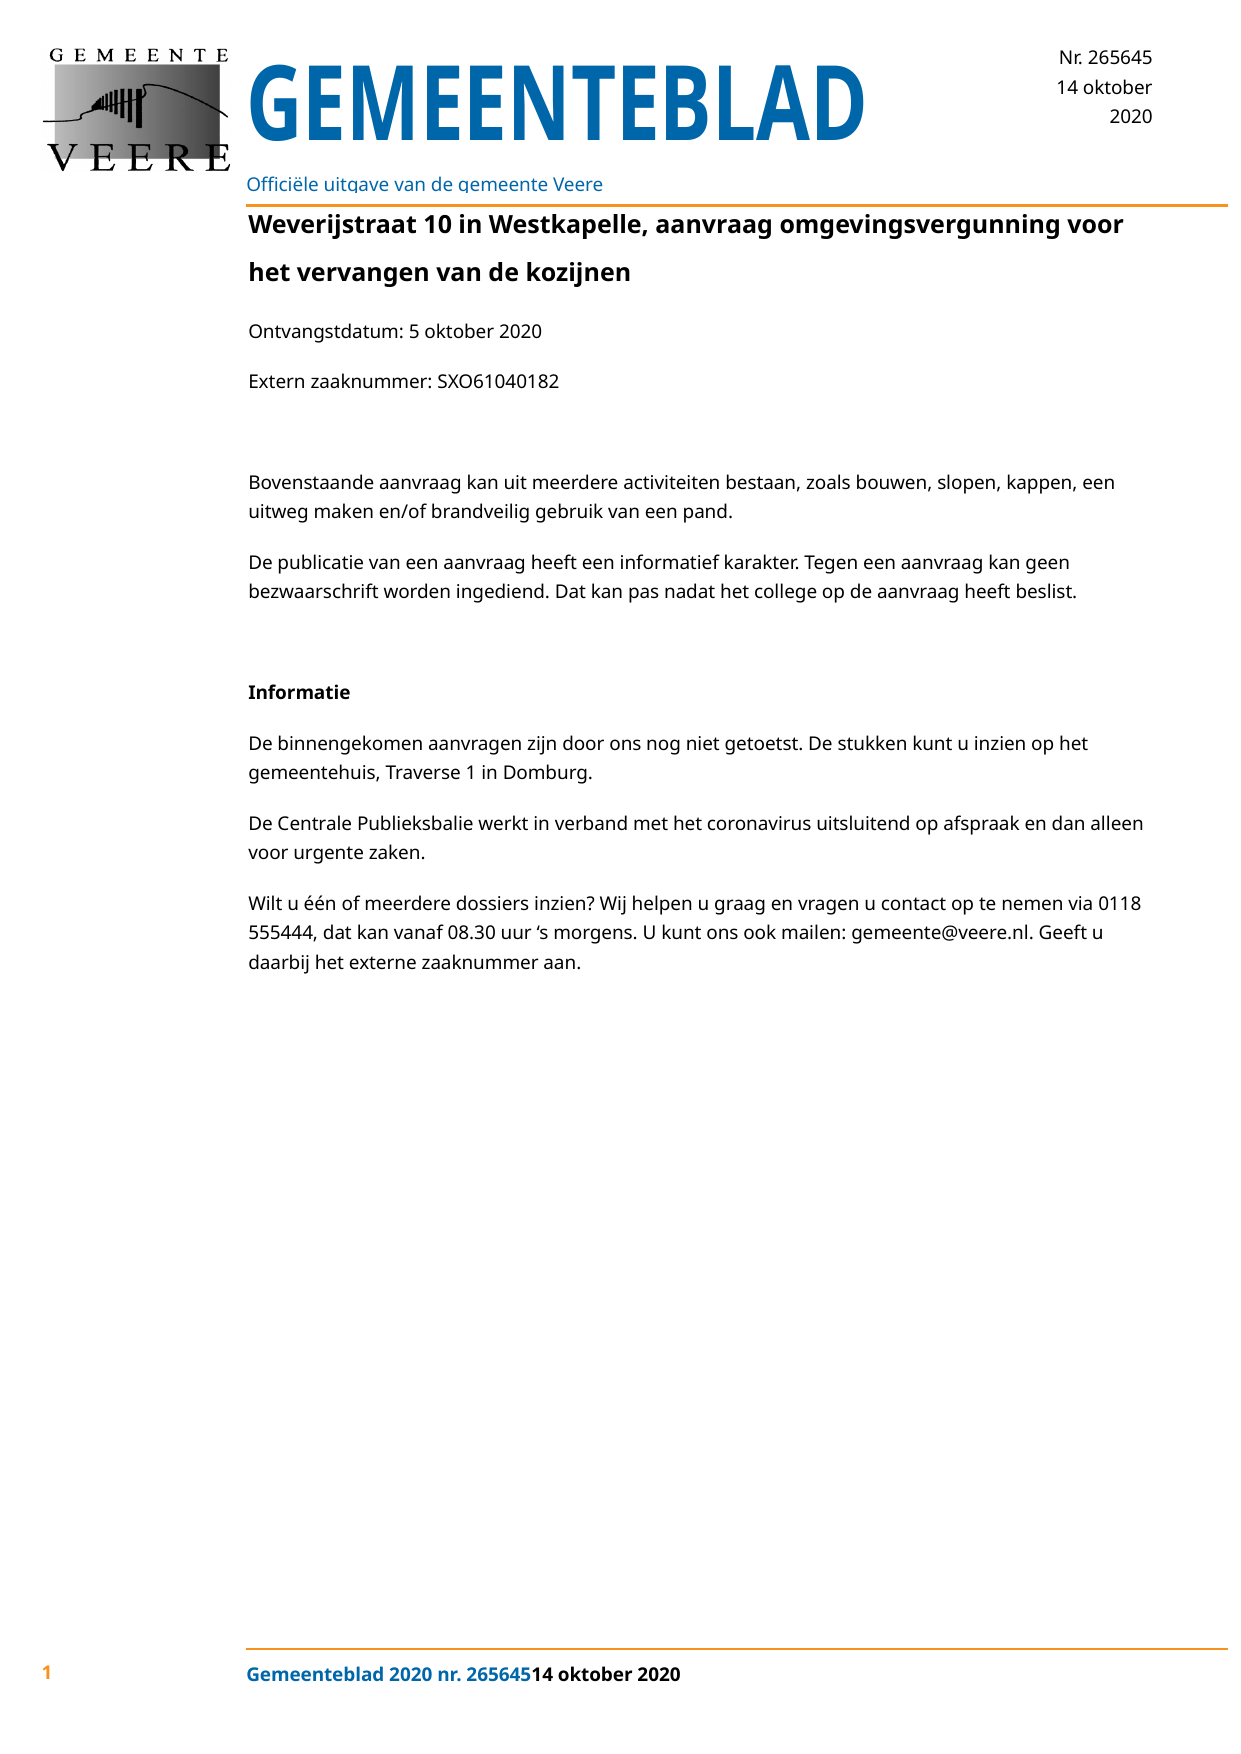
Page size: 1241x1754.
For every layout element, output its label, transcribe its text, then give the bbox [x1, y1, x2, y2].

text Informatie [248, 679, 1152, 705]
text Weverijstraat 10 in Westkapelle, aanvraag omgevingsvergunning voor het vervangen van de kozijnen [248, 207, 1152, 288]
text Ontvangstdatum: 5 oktober 2020 [248, 318, 1152, 344]
text Extern zaaknummer: SXO61040182 [248, 368, 1152, 394]
text Bovenstaande aanvraag kan uit meerdere activiteiten bestaan, zoals bouwen, slopen, kappen, een uitweg maken en/of brandveilig gebruik van een pand. [248, 469, 1152, 524]
text De Centrale Publieksbalie werkt in verband met het coronavirus uitsluitend op afspraak en dan alleen voor urgente zaken. [248, 810, 1152, 865]
text Wilt u één of meerdere dossiers inzien? Wij helpen u graag en vragen u contact op te nemen via 0118 555444, dat kan vanaf 08.30 uur ‘s morgens. U kunt ons ook mailen: gemeente@veere.nl. Geeft u daarbij het externe zaaknummer aan. [248, 890, 1152, 975]
picture [41, 47, 231, 172]
text De publicatie van een aanvraag heeft een informatief karakter. Tegen een aanvraag kan geen bezwaarschrift worden ingediend. Dat kan pas nadat het college op de aanvraag heeft beslist. [248, 549, 1152, 604]
text De binnengekomen aanvragen zijn door ons nog niet getoetst. De stukken kunt u inzien op het gemeentehuis, Traverse 1 in Domburg. [248, 730, 1152, 785]
